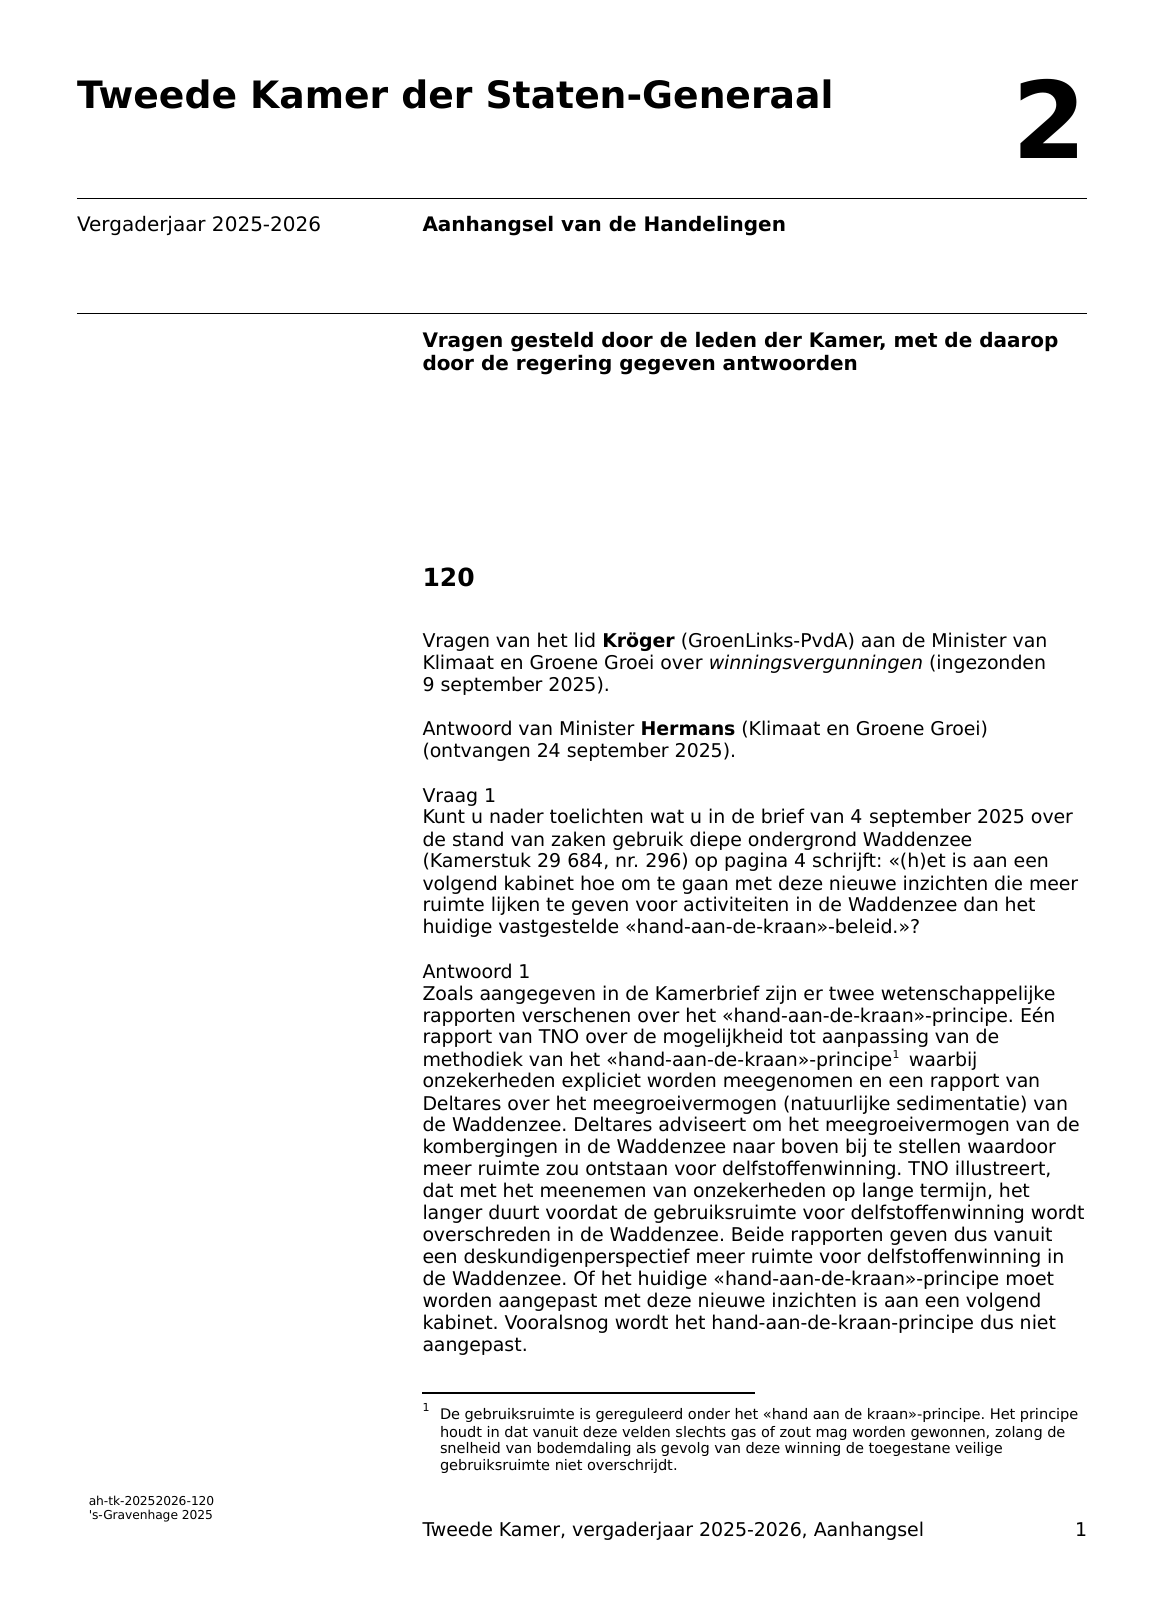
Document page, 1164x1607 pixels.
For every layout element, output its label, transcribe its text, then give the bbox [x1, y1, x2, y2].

text Vraag 1 [422, 784, 1087, 806]
table_header 2 [886, 59, 1087, 198]
text Kunt u nader toelichten wat u in de brief van 4 september 2025 over de stand van zaken gebruik diepe ondergrond Waddenzee (Kamerstuk 29 684, nr. 296) op pagina 4 schrijft: «(h)et is aan een volgend kabinet hoe om te gaan met deze nieuwe inzichten die meer ruimte lijken te geven voor activiteiten in de Waddenzee dan het huidige vastgestelde «hand-aan-de-kraan»-beleid.»? [422, 806, 1087, 938]
text Antwoord van Minister Hermans (Klimaat en Groene Groei) (ontvangen 24 september 2025). [422, 718, 1087, 762]
text 's-Gravenhage 2025 [88, 1508, 323, 1522]
table_cell Aanhangsel van de Handelingen [422, 199, 1087, 313]
table_cell Vragen gesteld door de leden der Kamer, met de daarop door de regering gegeven antwoorden [422, 314, 1087, 375]
text 120 [422, 563, 1087, 592]
text ah-tk-20252026-120 [88, 1494, 323, 1508]
text Zoals aangegeven in de Kamerbrief zijn er twee wetenschappelijke rapporten verschenen over het «hand-aan-de-kraan»-principe. Eén rapport van TNO over de mogelijkheid tot aanpassing van de methodiek van het «hand-aan-de-kraan»-principe waarbij onzekerheden expliciet worden meegenomen en een rapport van Deltares over het meegroeivermogen (natuurlijke sedimentatie) van de Waddenzee. Deltares adviseert om het meegroeivermogen van de kombergingen in de Waddenzee naar boven bij te stellen waardoor meer ruimte zou ontstaan voor delfstoffenwinning. TNO illustreert, dat met het meenemen van onzekerheden op lange termijn, het langer duurt voordat de gebruiksruimte voor delfstoffenwinning wordt overschreden in de Waddenzee. Beide rapporten geven dus vanuit een deskundigenperspectief meer ruimte voor delfstoffenwinning in de Waddenzee. Of het huidige «hand-aan-de-kraan»-principe moet worden aangepast met deze nieuwe inzichten is aan een volgend kabinet. Vooralsnog wordt het hand-aan-de-kraan-principe dus niet aangepast. [422, 982, 1087, 1356]
text Antwoord 1 [422, 961, 1087, 982]
table_cell Vergaderjaar 2025-2026 [77, 199, 422, 313]
table_header Tweede Kamer der Staten-Generaal [77, 59, 886, 198]
text Vragen van het lid Kröger (GroenLinks-PvdA) aan de Minister van Klimaat en Groene Groei over winningsvergunningen (ingezonden 9 september 2025). [422, 630, 1087, 696]
table_cell [77, 314, 422, 375]
text De gebruiksruimte is gereguleerd onder het «hand aan de kraan»-principe. Het principe houdt in dat vanuit deze velden slechts gas of zout mag worden gewonnen, zolang de snelheid van bodemdaling als gevolg van deze winning de toegestane veilige gebruiksruimte niet overschrijdt. [422, 1402, 1087, 1474]
